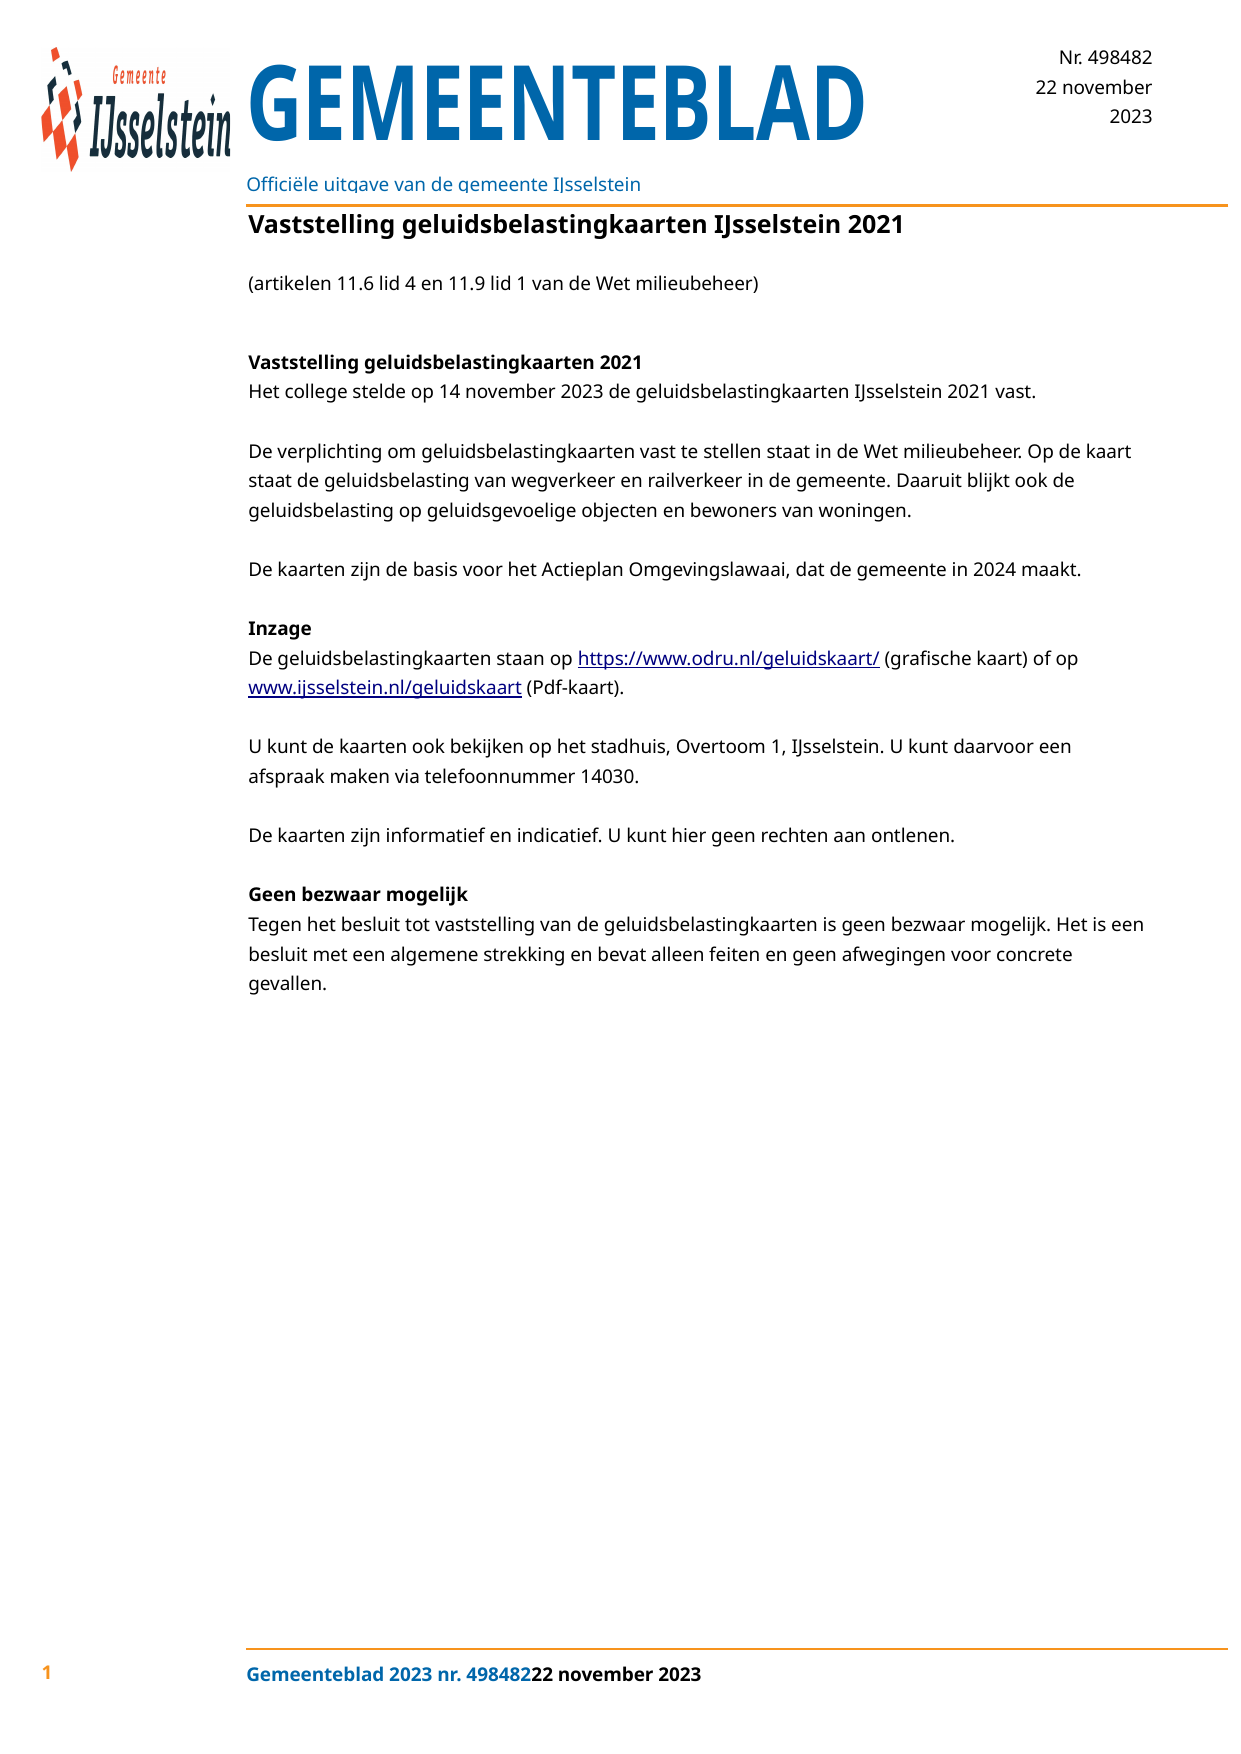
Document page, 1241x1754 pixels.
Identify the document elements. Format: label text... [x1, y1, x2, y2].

text Geen bezwaar mogelijk [248, 882, 1152, 907]
picture [41, 47, 231, 172]
text Vaststelling geluidsbelastingkaarten IJsselstein 2021 [248, 207, 1152, 241]
text Het college stelde op 14 november 2023 de geluidsbelastingkaarten IJsselstein 2021 vast. [248, 379, 1152, 404]
text Tegen het besluit tot vaststelling van de geluidsbelastingkaarten is geen bezwaar mogelijk. Het is een besluit met een algemene strekking en bevat alleen feiten en geen afwegingen voor concrete gevallen. [248, 911, 1152, 996]
text Vaststelling geluidsbelastingkaarten 2021 [248, 349, 1152, 375]
text De geluidsbelastingkaarten staan op https://www.odru.nl/geluidskaart/ (grafische kaart) of op www.ijsselstein.nl/geluidskaart (Pdf-kaart). [248, 645, 1152, 700]
text De kaarten zijn informatief en indicatief. U kunt hier geen rechten aan ontlenen. [248, 822, 1152, 848]
text De kaarten zijn de basis voor het Actieplan Omgevingslawaai, dat de gemeente in 2024 maakt. [248, 556, 1152, 582]
text De verplichting om geluidsbelastingkaarten vast te stellen staat in de Wet milieubeheer. Op de kaart staat de geluidsbelasting van wegverkeer en railverkeer in de gemeente. Daaruit blijkt ook de geluidsbelasting op geluidsgevoelige objecten en bewoners van woningen. [248, 438, 1152, 523]
text U kunt de kaarten ook bekijken op het stadhuis, Overtoom 1, IJsselstein. U kunt daarvoor een afspraak maken via telefoonnummer 14030. [248, 734, 1152, 789]
text Inzage [248, 615, 1152, 641]
text (artikelen 11.6 lid 4 en 11.9 lid 1 van de Wet milieubeheer) [248, 270, 1152, 296]
